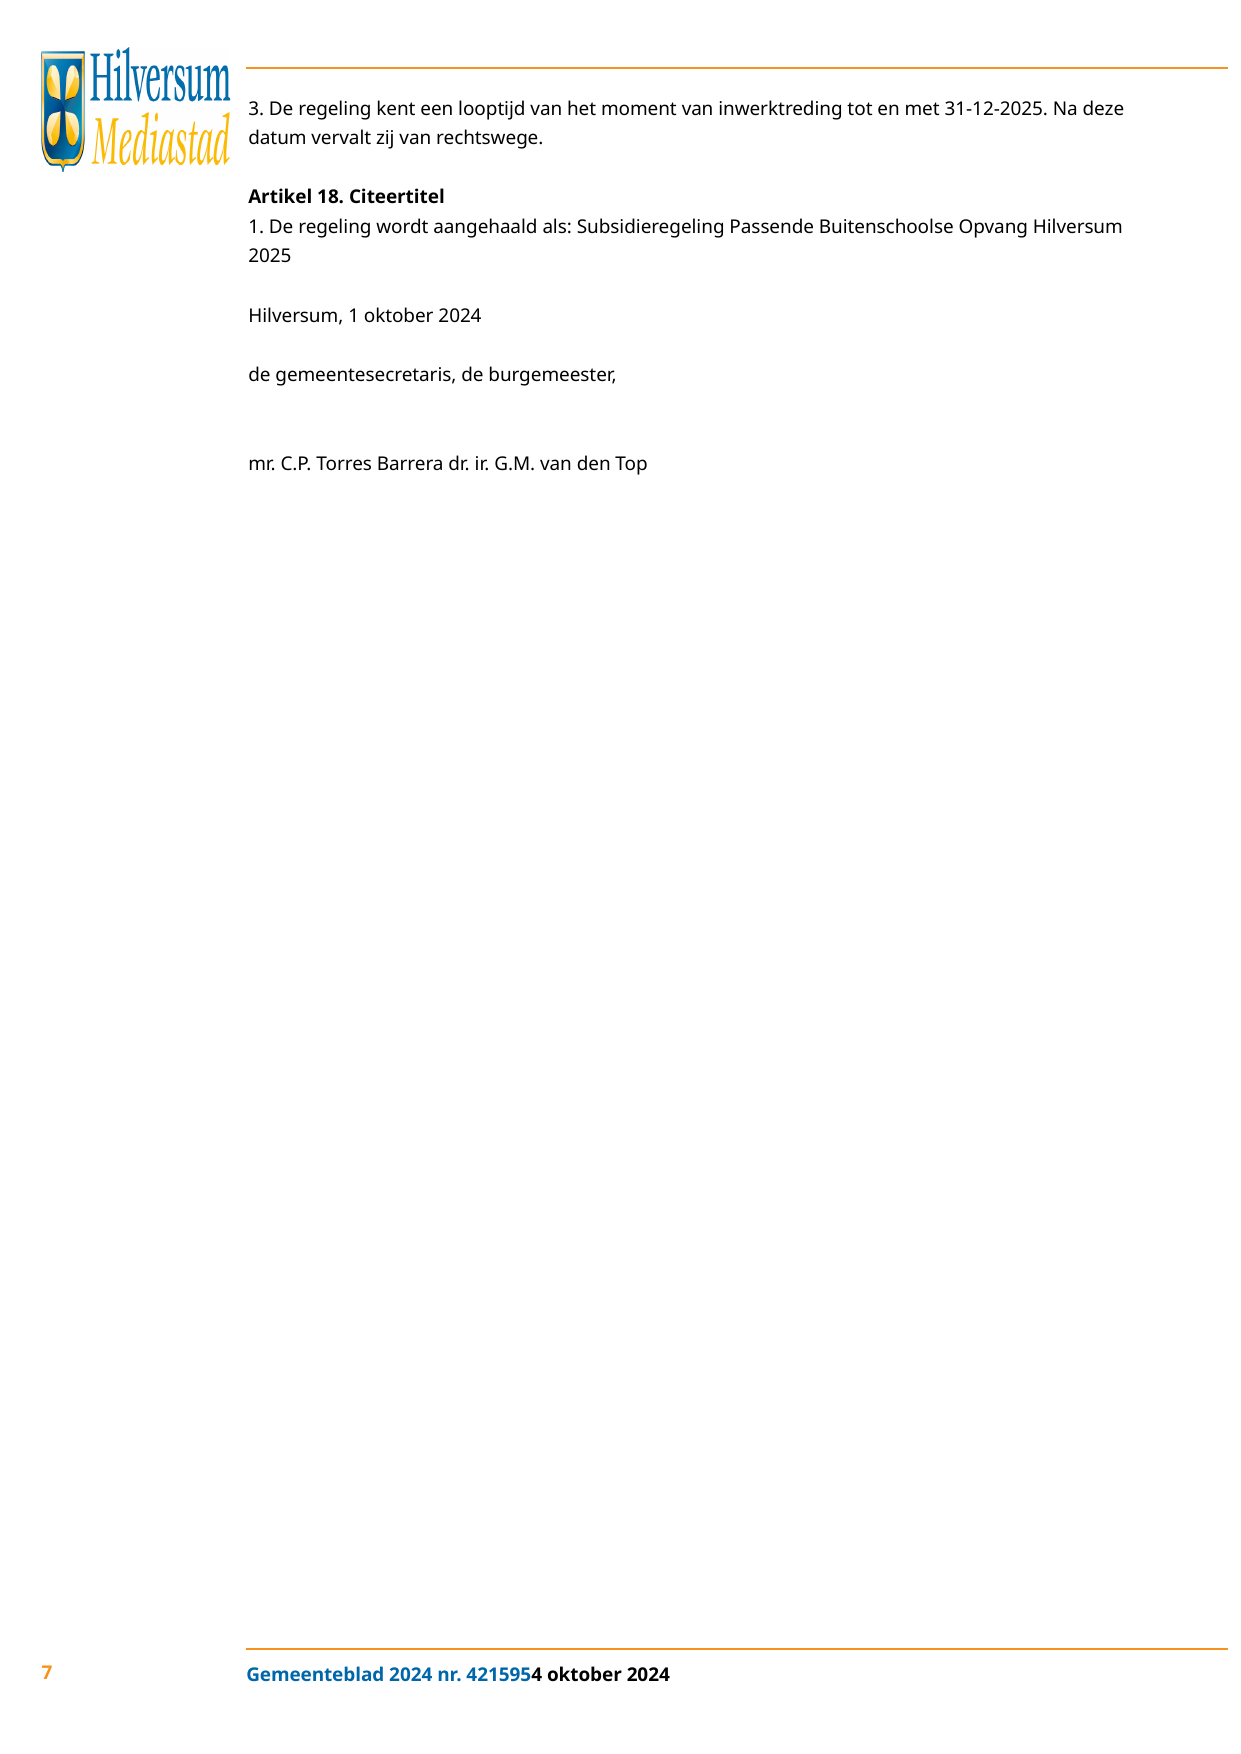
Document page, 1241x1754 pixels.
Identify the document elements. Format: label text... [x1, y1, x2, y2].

text de gemeentesecretaris, de burgemeester, [248, 361, 1152, 387]
text mr. C.P. Torres Barrera dr. ir. G.M. van den Top [248, 450, 1152, 476]
text 1. De regeling wordt aangehaald als: Subsidieregeling Passende Buitenschoolse Opvang Hilversum 2025 [248, 213, 1152, 268]
text Artikel 18. Citeertitel [248, 183, 1152, 209]
text 3. De regeling kent een looptijd van het moment van inwerktreding tot en met 31-12-2025. Na deze datum vervalt zij van rechtswege. [248, 95, 1152, 150]
text Hilversum, 1 oktober 2024 [248, 302, 1152, 328]
picture [41, 47, 231, 172]
